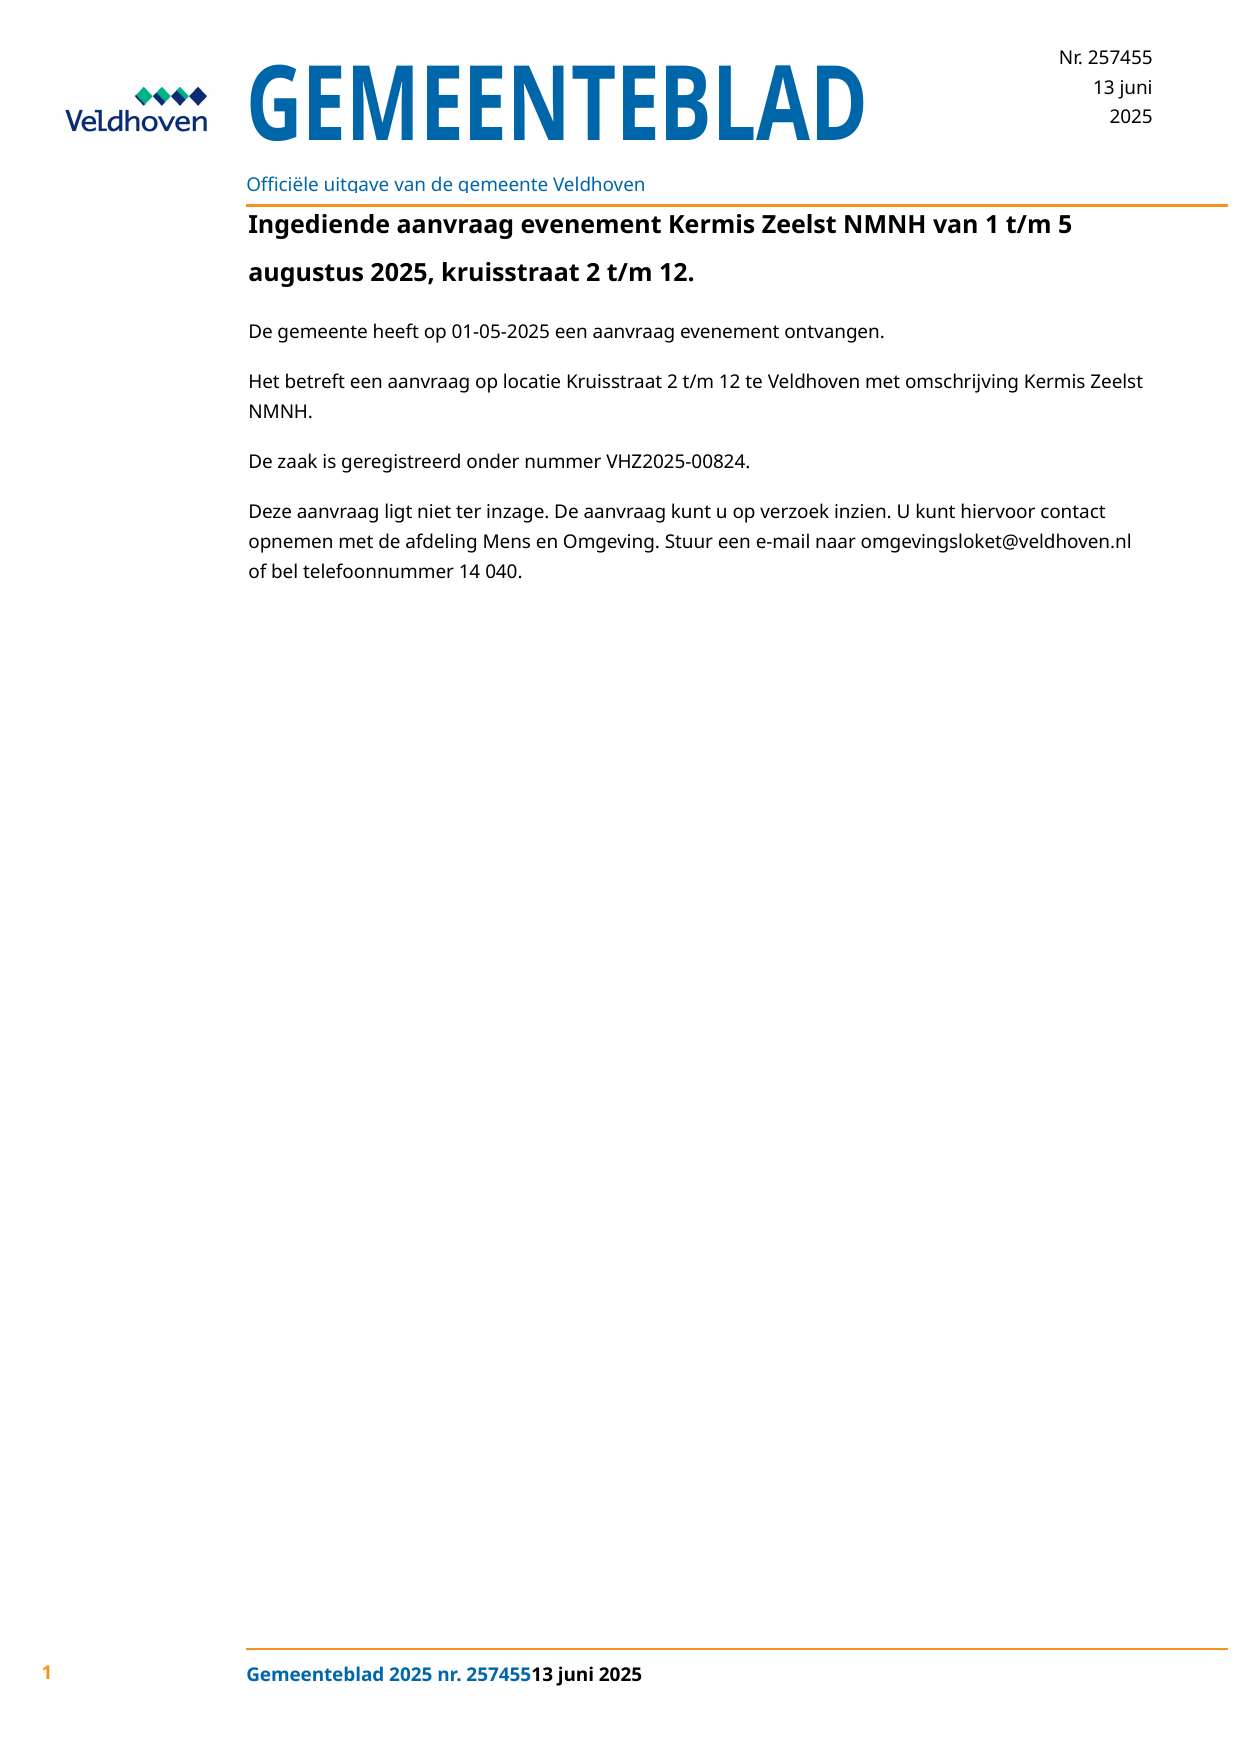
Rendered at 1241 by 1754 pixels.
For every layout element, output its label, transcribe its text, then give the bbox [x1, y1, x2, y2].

text De gemeente heeft op 01-05-2025 een aanvraag evenement ontvangen. [248, 318, 1152, 344]
text Ingediende aanvraag evenement Kermis Zeelst NMNH van 1 t/m 5 augustus 2025, kruisstraat 2 t/m 12. [248, 207, 1152, 288]
text Het betreft een aanvraag op locatie Kruisstraat 2 t/m 12 te Veldhoven met omschrijving Kermis Zeelst NMNH. [248, 368, 1152, 424]
picture [41, 47, 231, 172]
text De zaak is geregistreerd onder nummer VHZ2025-00824. [248, 448, 1152, 474]
text Deze aanvraag ligt niet ter inzage. De aanvraag kunt u op verzoek inzien. U kunt hiervoor contact opnemen met de afdeling Mens en Omgeving. Stuur een e-mail naar omgevingsloket@veldhoven.nl of bel telefoonnummer 14 040. [248, 499, 1152, 584]
